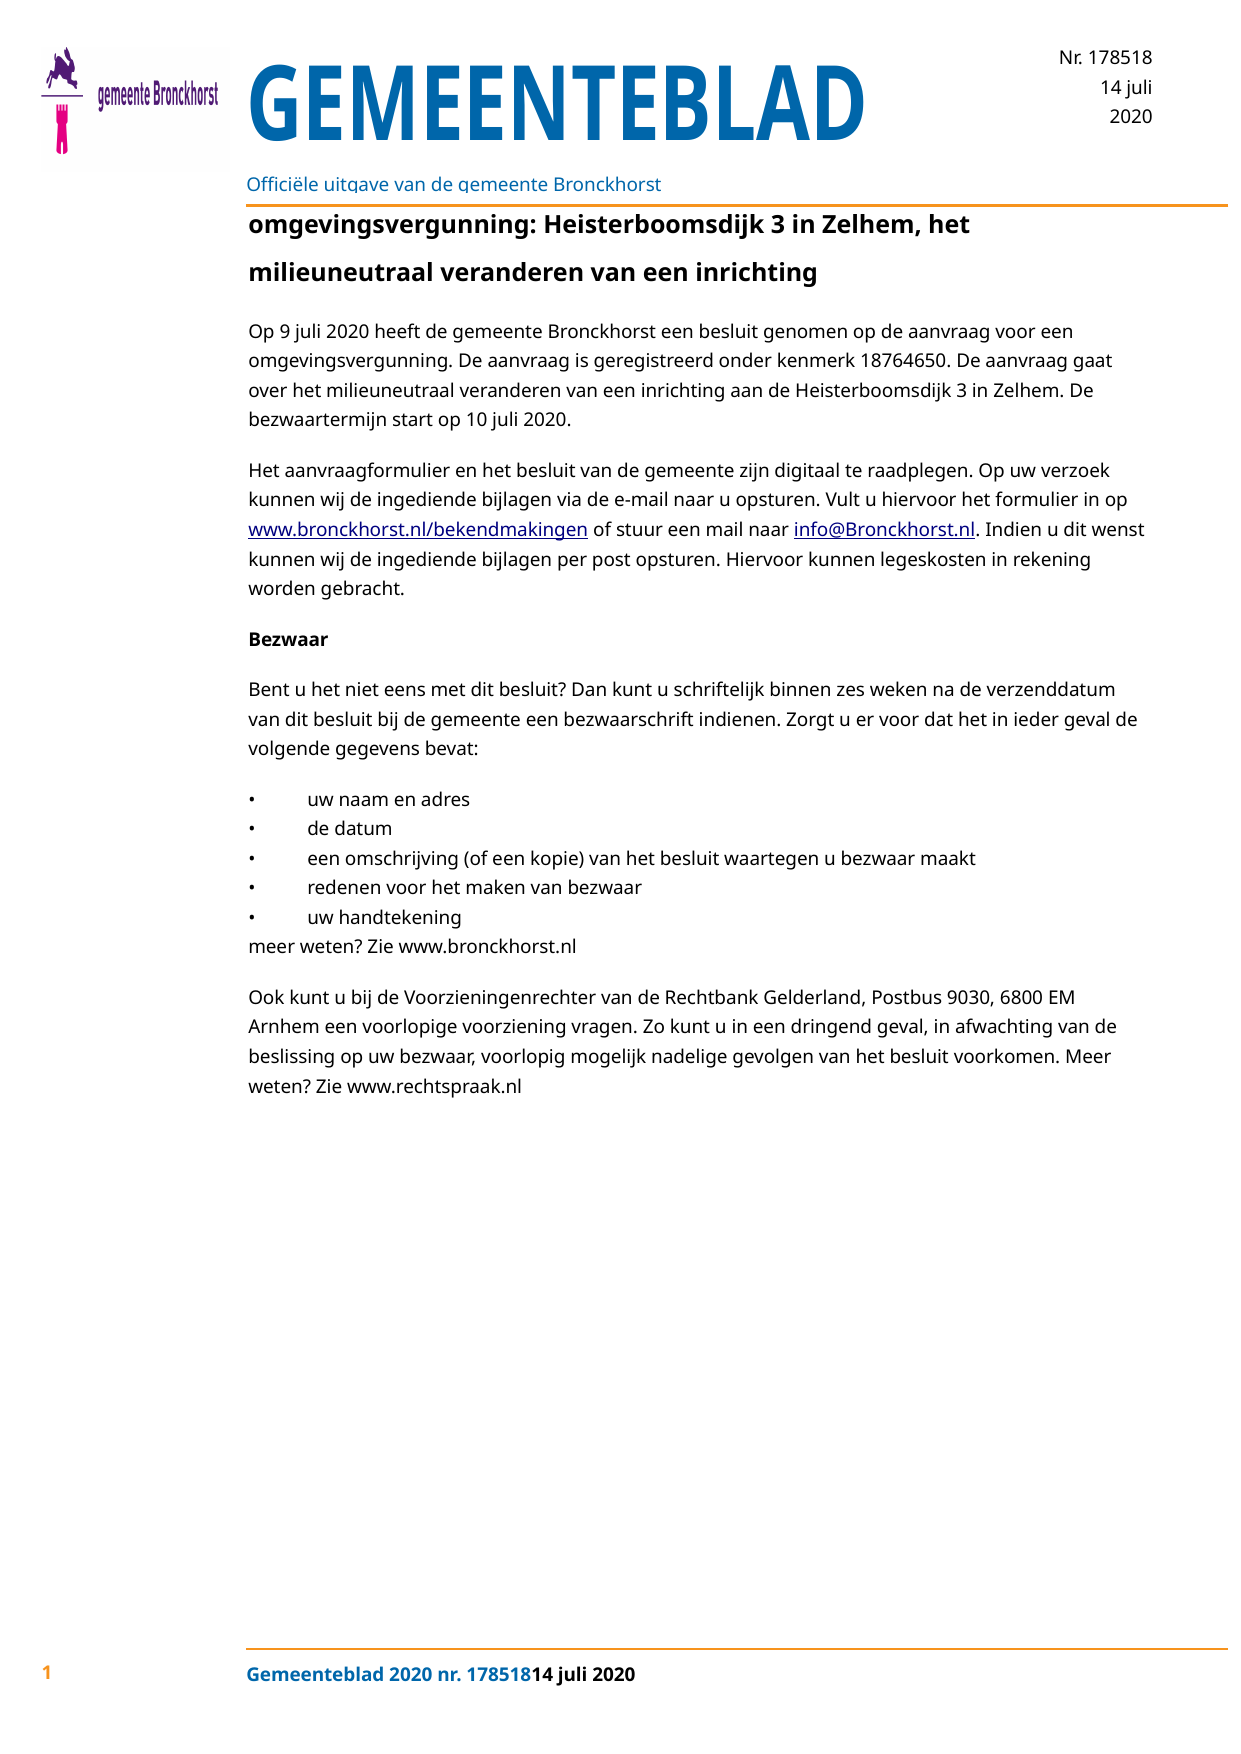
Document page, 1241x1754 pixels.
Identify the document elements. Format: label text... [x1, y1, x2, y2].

list een omschrijving (of een kopie) van het besluit waartegen u bezwaar maakt [248, 845, 1152, 871]
picture [41, 47, 231, 172]
text Bent u het niet eens met dit besluit? Dan kunt u schriftelijk binnen zes weken na de verzenddatum van dit besluit bij de gemeente een bezwaarschrift indienen. Zorgt u er voor dat het in ieder geval de volgende gegevens bevat: [248, 676, 1152, 761]
text meer weten? Zie www.bronckhorst.nl [248, 934, 1152, 959]
text Bezwaar [248, 626, 1152, 652]
text Ook kunt u bij de Voorzieningenrechter van de Rechtbank Gelderland, Postbus 9030, 6800 EM Arnhem een voorlopige voorziening vragen. Zo kunt u in een dringend geval, in afwachting van de beslissing op uw bezwaar, voorlopig mogelijk nadelige gevolgen van het besluit voorkomen. Meer weten? Zie www.rechtspraak.nl [248, 984, 1152, 1099]
text Op 9 juli 2020 heeft de gemeente Bronckhorst een besluit genomen op de aanvraag voor een omgevingsvergunning. De aanvraag is geregistreerd onder kenmerk 18764650. De aanvraag gaat over het milieuneutraal veranderen van een inrichting aan de Heisterboomsdijk 3 in Zelhem. De bezwaartermijn start op 10 juli 2020. [248, 318, 1152, 432]
list uw naam en adres [248, 786, 1152, 812]
list redenen voor het maken van bezwaar [248, 874, 1152, 900]
text Het aanvraagformulier en het besluit van de gemeente zijn digitaal te raadplegen. Op uw verzoek kunnen wij de ingediende bijlagen via de e-mail naar u opsturen. Vult u hiervoor het formulier in op www.bronckhorst.nl/bekendmakingen of stuur een mail naar info@Bronckhorst.nl. Indien u dit wenst kunnen wij de ingediende bijlagen per post opsturen. Hiervoor kunnen legeskosten in rekening worden gebracht. [248, 457, 1152, 601]
text omgevingsvergunning: Heisterboomsdijk 3 in Zelhem, het milieuneutraal veranderen van een inrichting [248, 207, 1152, 288]
list uw handtekening [248, 904, 1152, 930]
list de datum [248, 815, 1152, 841]
